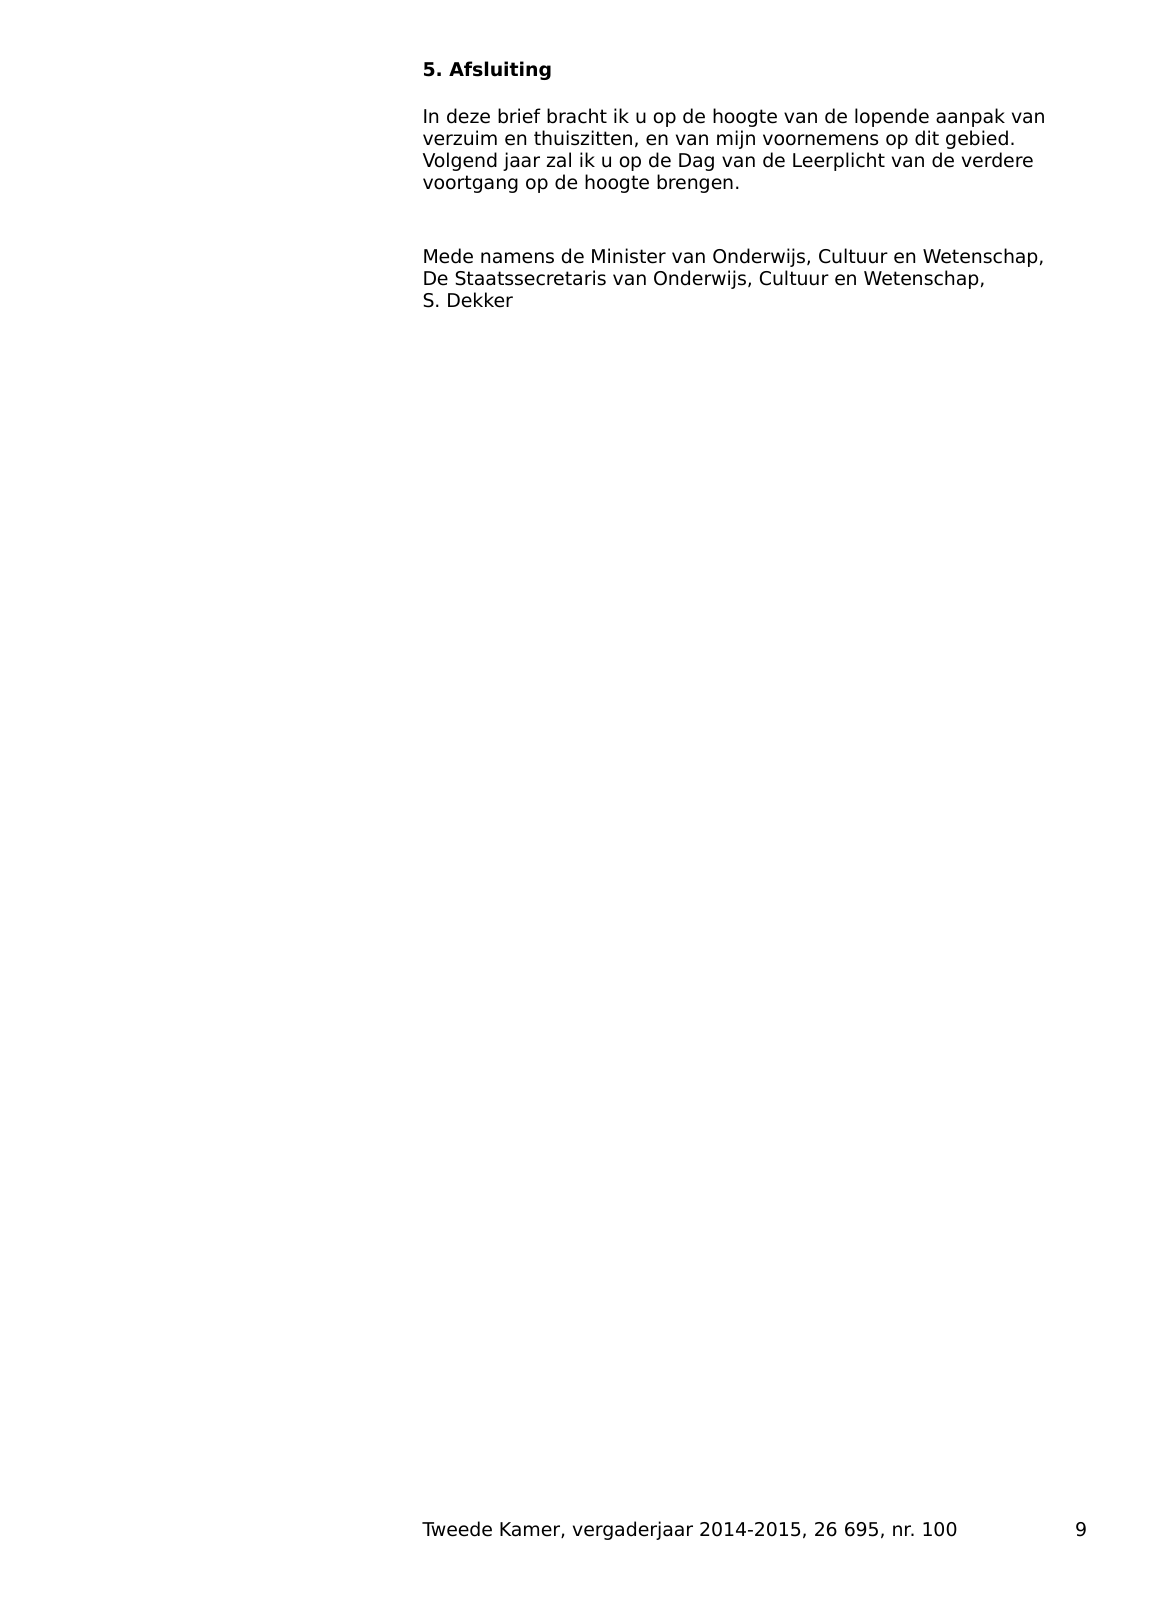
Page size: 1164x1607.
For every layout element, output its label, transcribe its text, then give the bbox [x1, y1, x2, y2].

subtitle 5. Afsluiting [422, 59, 1087, 81]
text In deze brief bracht ik u op de hoogte van de lopende aanpak van verzuim en thuiszitten, en van mijn voornemens op dit gebied. Volgend jaar zal ik u op de Dag van de Leerplicht van de verdere voortgang op de hoogte brengen. [422, 106, 1087, 194]
text Mede namens de Minister van Onderwijs, Cultuur en Wetenschap, De Staatssecretaris van Onderwijs, Cultuur en Wetenschap, S. Dekker [422, 224, 1087, 312]
